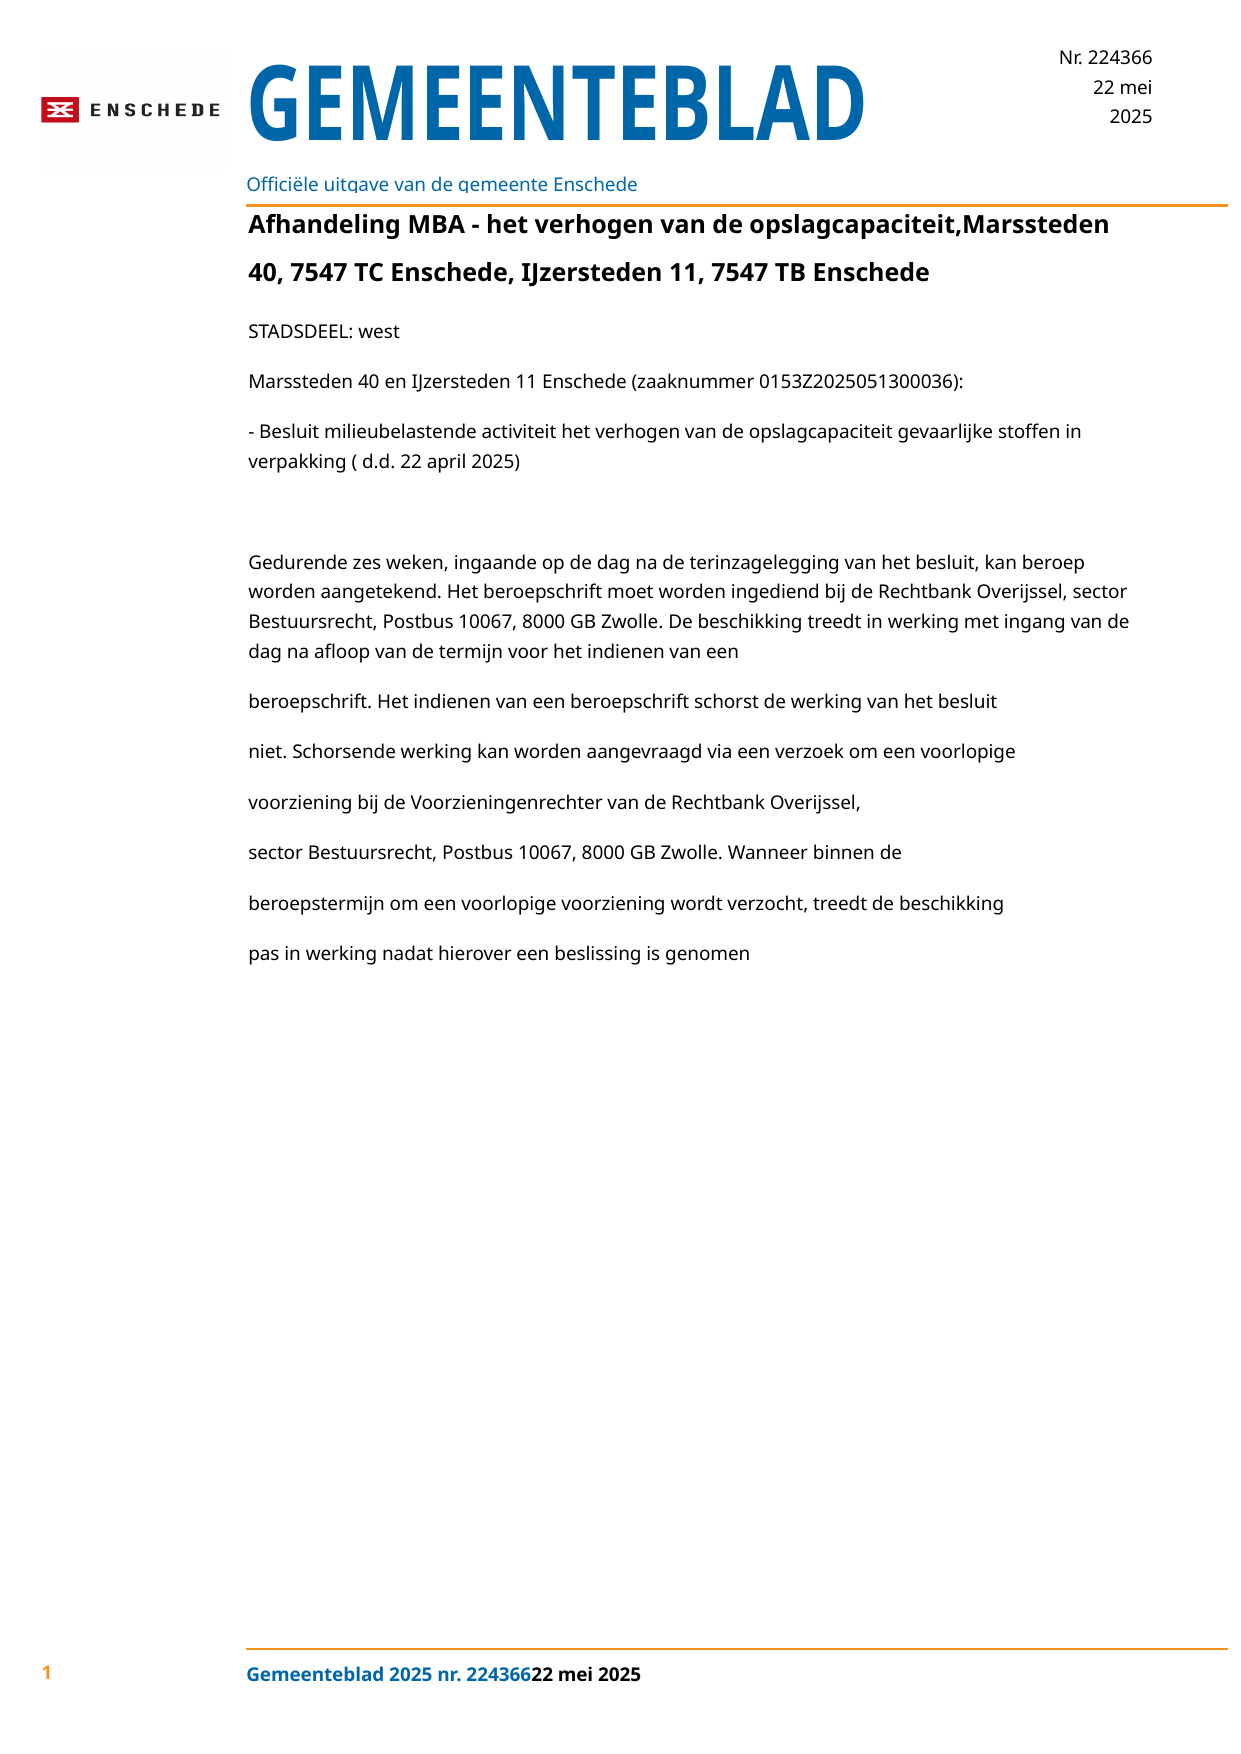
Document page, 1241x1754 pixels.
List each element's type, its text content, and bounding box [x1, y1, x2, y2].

text STADSDEEL: west [248, 318, 1152, 344]
text Marssteden 40 en IJzersteden 11 Enschede (zaaknummer 0153Z2025051300036): [248, 368, 1152, 394]
text Afhandeling MBA - het verhogen van de opslagcapaciteit,Marssteden 40, 7547 TC Enschede, IJzersteden 11, 7547 TB Enschede [248, 207, 1152, 288]
text sector Bestuursrecht, Postbus 10067, 8000 GB Zwolle. Wanneer binnen de [248, 839, 1152, 865]
text pas in werking nadat hierover een beslissing is genomen [248, 940, 1152, 966]
text Gedurende zes weken, ingaande op de dag na de terinzagelegging van het besluit, kan beroep worden aangetekend. Het beroepschrift moet worden ingediend bij de Rechtbank Overijssel, sector Bestuursrecht, Postbus 10067, 8000 GB Zwolle. De beschikking treedt in werking met ingang van de dag na afloop van de termijn voor het indienen van een [248, 549, 1152, 664]
text niet. Schorsende werking kan worden aangevraagd via een verzoek om een voorlopige [248, 739, 1152, 764]
text - Besluit milieubelastende activiteit het verhogen van de opslagcapaciteit gevaarlijke stoffen in verpakking ( d.d. 22 april 2025) [248, 419, 1152, 474]
picture [41, 47, 231, 172]
text beroepschrift. Het indienen van een beroepschrift schorst de werking van het besluit [248, 688, 1152, 714]
text beroepstermijn om een voorlopige voorziening wordt verzocht, treedt de beschikking [248, 890, 1152, 916]
text voorziening bij de Voorzieningenrechter van de Rechtbank Overijssel, [248, 789, 1152, 815]
